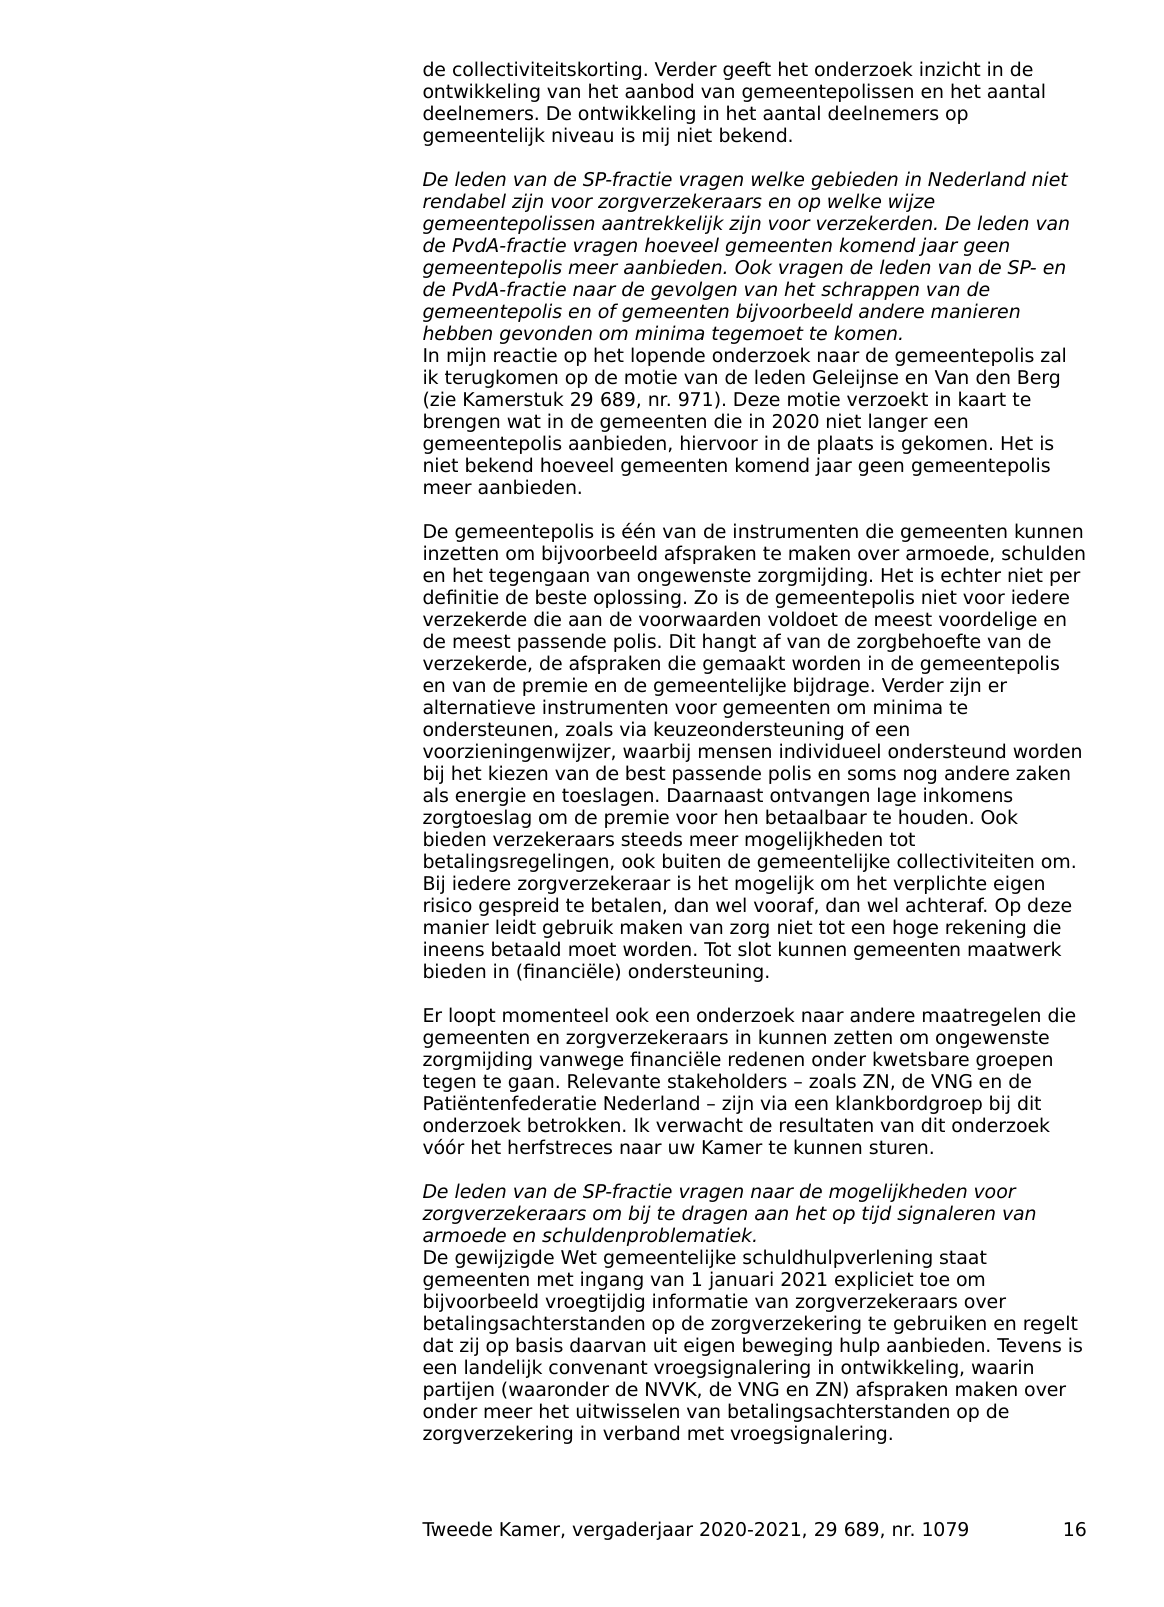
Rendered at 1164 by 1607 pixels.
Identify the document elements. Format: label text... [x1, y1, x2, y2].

text Er loopt momenteel ook een onderzoek naar andere maatregelen die gemeenten en zorgverzekeraars in kunnen zetten om ongewenste zorgmijding vanwege financiële redenen onder kwetsbare groepen tegen te gaan. Relevante stakeholders – zoals ZN, de VNG en de Patiëntenfederatie Nederland – zijn via een klankbordgroep bij dit onderzoek betrokken. Ik verwacht de resultaten van dit onderzoek vóór het herfstreces naar uw Kamer te kunnen sturen. [422, 1005, 1087, 1159]
text De leden van de SP-fractie vragen welke gebieden in Nederland niet rendabel zijn voor zorgverzekeraars en op welke wijze gemeentepolissen aantrekkelijk zijn voor verzekerden. De leden van de PvdA-fractie vragen hoeveel gemeenten komend jaar geen gemeentepolis meer aanbieden. Ook vragen de leden van de SP- en de PvdA-fractie naar de gevolgen van het schrappen van de gemeentepolis en of gemeenten bijvoorbeeld andere manieren hebben gevonden om minima tegemoet te komen. [422, 169, 1087, 345]
text De gemeentepolis is één van de instrumenten die gemeenten kunnen inzetten om bijvoorbeeld afspraken te maken over armoede, schulden en het tegengaan van ongewenste zorgmijding. Het is echter niet per definitie de beste oplossing. Zo is de gemeentepolis niet voor iedere verzekerde die aan de voorwaarden voldoet de meest voordelige en de meest passende polis. Dit hangt af van de zorgbehoefte van de verzekerde, de afspraken die gemaakt worden in de gemeentepolis en van de premie en de gemeentelijke bijdrage. Verder zijn er alternatieve instrumenten voor gemeenten om minima te ondersteunen, zoals via keuzeondersteuning of een voorzieningenwijzer, waarbij mensen individueel ondersteund worden bij het kiezen van de best passende polis en soms nog andere zaken als energie en toeslagen. Daarnaast ontvangen lage inkomens zorgtoeslag om de premie voor hen betaalbaar te houden. Ook bieden verzekeraars steeds meer mogelijkheden tot betalingsregelingen, ook buiten de gemeentelijke collectiviteiten om. Bij iedere zorgverzekeraar is het mogelijk om het verplichte eigen risico gespreid te betalen, dan wel vooraf, dan wel achteraf. Op deze manier leidt gebruik maken van zorg niet tot een hoge rekening die ineens betaald moet worden. Tot slot kunnen gemeenten maatwerk bieden in (financiële) ondersteuning. [422, 521, 1087, 983]
text In mijn reactie op het lopende onderzoek naar de gemeentepolis zal ik terugkomen op de motie van de leden Geleijnse en Van den Berg (zie Kamerstuk 29 689, nr. 971). Deze motie verzoekt in kaart te brengen wat in de gemeenten die in 2020 niet langer een gemeentepolis aanbieden, hiervoor in de plaats is gekomen. Het is niet bekend hoeveel gemeenten komend jaar geen gemeentepolis meer aanbieden. [422, 345, 1087, 499]
text de collectiviteitskorting. Verder geeft het onderzoek inzicht in de ontwikkeling van het aanbod van gemeentepolissen en het aantal deelnemers. De ontwikkeling in het aantal deelnemers op gemeentelijk niveau is mij niet bekend. [422, 59, 1087, 147]
text De gewijzigde Wet gemeentelijke schuldhulpverlening staat gemeenten met ingang van 1 januari 2021 expliciet toe om bijvoorbeeld vroegtijdig informatie van zorgverzekeraars over betalingsachterstanden op de zorgverzekering te gebruiken en regelt dat zij op basis daarvan uit eigen beweging hulp aanbieden. Tevens is een landelijk convenant vroegsignalering in ontwikkeling, waarin partijen (waaronder de NVVK, de VNG en ZN) afspraken maken over onder meer het uitwisselen van betalingsachterstanden op de zorgverzekering in verband met vroegsignalering. [422, 1247, 1087, 1444]
text De leden van de SP-fractie vragen naar de mogelijkheden voor zorgverzekeraars om bij te dragen aan het op tijd signaleren van armoede en schuldenproblematiek. [422, 1181, 1087, 1247]
